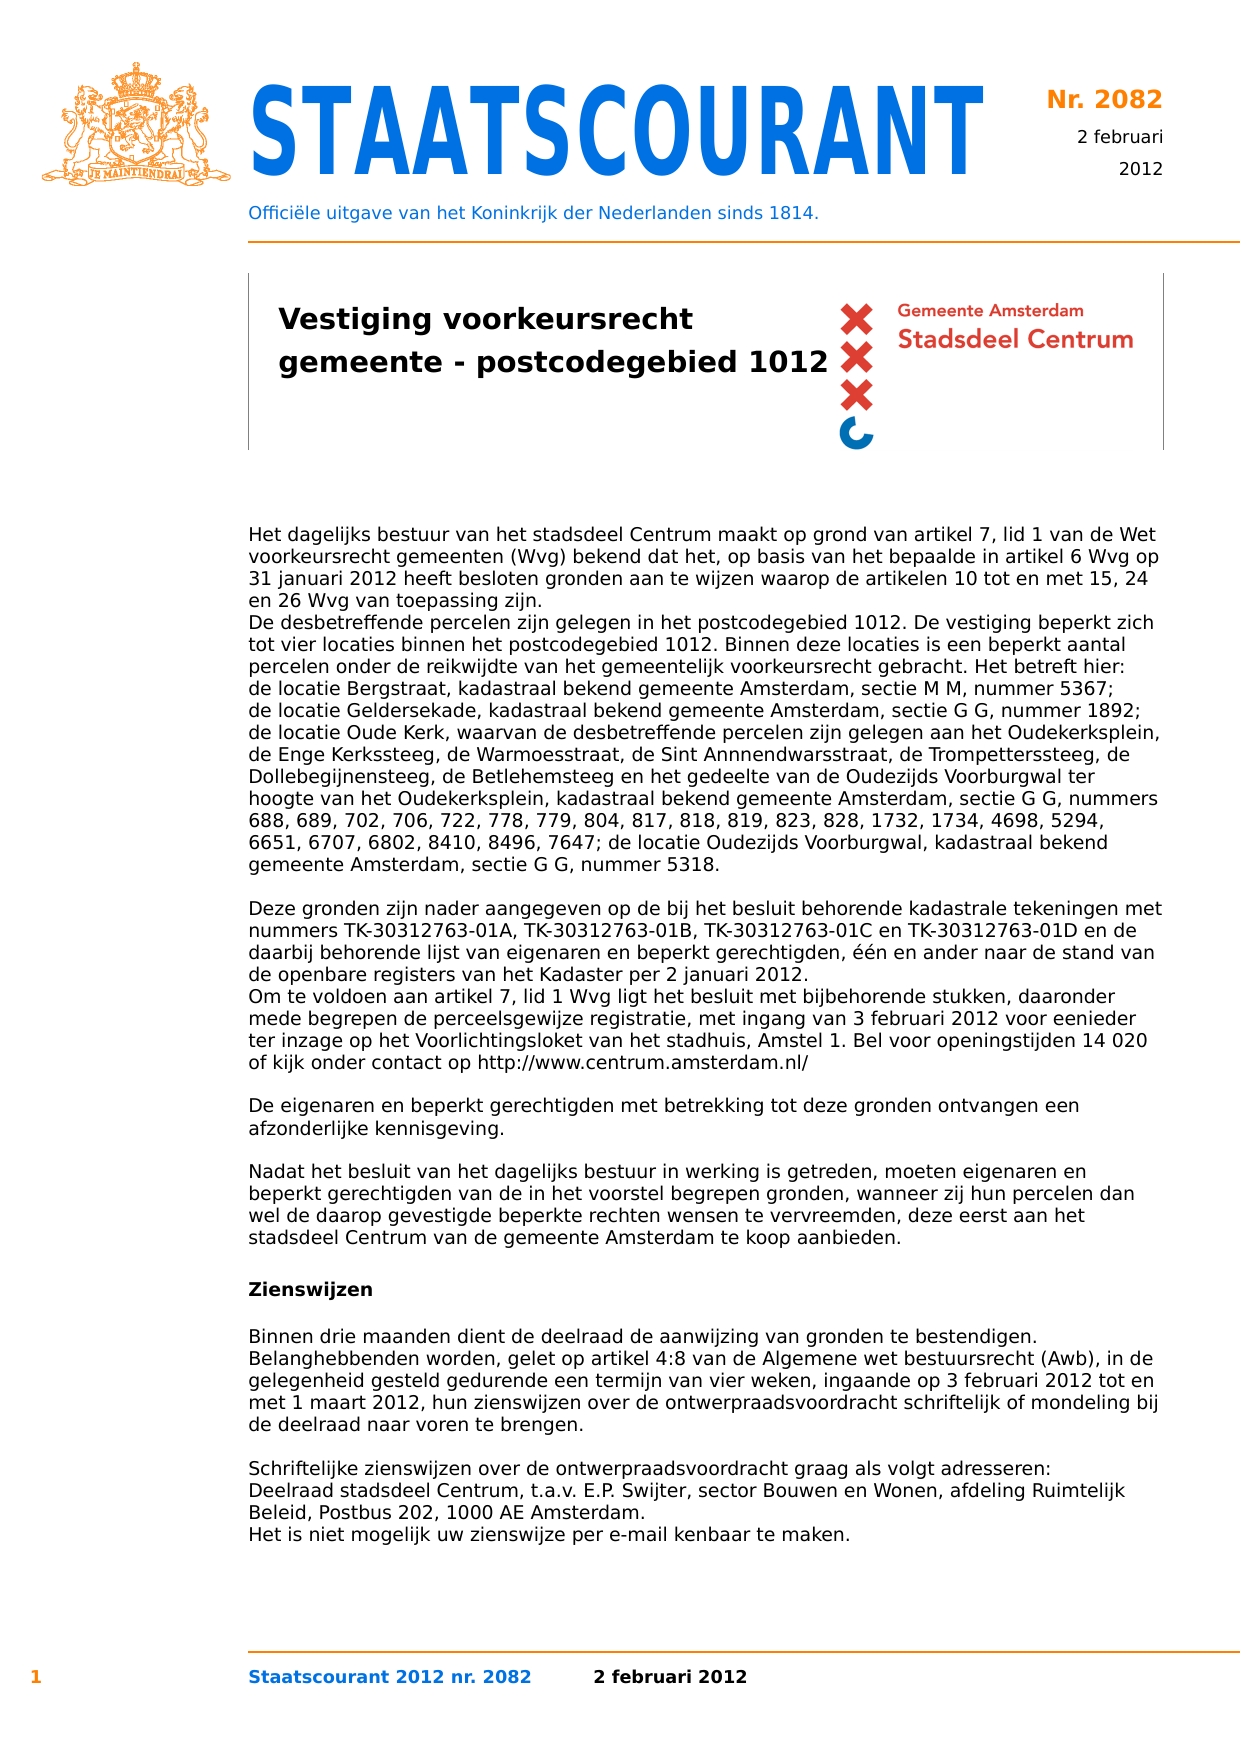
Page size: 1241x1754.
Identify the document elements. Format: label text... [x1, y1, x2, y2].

subtitle Zienswijzen [248, 1279, 1163, 1301]
picture [838, 302, 1134, 451]
table_header STAATSCOURANT [248, 62, 998, 203]
text Deze gronden zijn nader aangegeven op de bij het besluit behorende kadastrale tekeningen met nummers TK-30312763-01A, TK-30312763-01B, TK-30312763-01C en TK-30312763-01D en de daarbij behorende lijst van eigenaren en beperkt gerechtigden, één en ander naar de stand van de openbare registers van het Kadaster per 2 januari 2012. [248, 898, 1163, 986]
text Het is niet mogelijk uw zienswijze per e-mail kenbaar te maken. [248, 1524, 1163, 1546]
text Het dagelijks bestuur van het stadsdeel Centrum maakt op grond van artikel 7, lid 1 van de Wet voorkeursrecht gemeenten (Wvg) bekend dat het, op basis van het bepaalde in artikel 6 Wvg op 31 januari 2012 heeft besloten gronden aan te wijzen waarop de artikelen 10 tot en met 15, 24 en 26 Wvg van toepassing zijn. [248, 524, 1163, 612]
table_cell 2012 [998, 153, 1240, 203]
text Nadat het besluit van het dagelijks bestuur in werking is getreden, moeten eigenaren en beperkt gerechtigden van de in het voorstel begrepen gronden, wanneer zij hun percelen dan wel de daarop gevestigde beperkte rechten wensen te vervreemden, deze eerst aan het stadsdeel Centrum van de gemeente Amsterdam te koop aanbieden. [248, 1161, 1163, 1249]
text de locatie Geldersekade, kadastraal bekend gemeente Amsterdam, sectie G G, nummer 1892; [248, 700, 1163, 722]
table_header Nr. 2082 [998, 62, 1240, 121]
text Deelraad stadsdeel Centrum, t.a.v. E.P. Swijter, sector Bouwen en Wonen, afdeling Ruimtelijk Beleid, Postbus 202, 1000 AE Amsterdam. [248, 1480, 1163, 1524]
picture [41, 62, 231, 186]
text Om te voldoen aan artikel 7, lid 1 Wvg ligt het besluit met bijbehorende stukken, daaronder mede begrepen de perceelsgewijze registratie, met ingang van 3 februari 2012 voor eenieder ter inzage op het Voorlichtingsloket van het stadhuis, Amstel 1. Bel voor openingstijden 14 020 of kijk onder contact op http://www.centrum.amsterdam.nl/ [248, 986, 1163, 1073]
text de locatie Oude Kerk, waarvan de desbetreffende percelen zijn gelegen aan het Oudekerksplein, de Enge Kerkssteeg, de Warmoesstraat, de Sint Annnendwarsstraat, de Trompetterssteeg, de Dollebegijnensteeg, de Betlehemsteeg en het gedeelte van de Oudezijds Voorburgwal ter hoogte van het Oudekerksplein, kadastraal bekend gemeente Amsterdam, sectie G G, nummers 688, 689, 702, 706, 722, 778, 779, 804, 817, 818, 819, 823, 828, 1732, 1734, 4698, 5294, 6651, 6707, 6802, 8410, 8496, 7647; de locatie Oudezijds Voorburgwal, kadastraal bekend gemeente Amsterdam, sectie G G, nummer 5318. [248, 722, 1163, 876]
table_header [25, 62, 248, 241]
text De desbetreffende percelen zijn gelegen in het postcodegebied 1012. De vestiging beperkt zich tot vier locaties binnen het postcodegebied 1012. Binnen deze locaties is een beperkt aantal percelen onder de reikwijdte van het gemeentelijk voorkeursrecht gebracht. Het betreft hier: [248, 612, 1163, 678]
table_cell 2 februari [998, 121, 1240, 153]
text de locatie Bergstraat, kadastraal bekend gemeente Amsterdam, sectie M M, nummer 5367; [248, 678, 1163, 700]
text Schriftelijke zienswijzen over de ontwerpraadsvoordracht graag als volgt adresseren: [248, 1458, 1163, 1480]
text Binnen drie maanden dient de deelraad de aanwijzing van gronden te bestendigen. [248, 1326, 1163, 1348]
subtitle Vestiging voorkeursrecht gemeente - postcodegebied 1012 [249, 273, 1163, 450]
text Belanghebbenden worden, gelet op artikel 4:8 van de Algemene wet bestuursrecht (Awb), in de gelegenheid gesteld gedurende een termijn van vier weken, ingaande op 3 februari 2012 tot en met 1 maart 2012, hun zienswijzen over de ontwerpraadsvoordracht schriftelijk of mondeling bij de deelraad naar voren te brengen. [248, 1348, 1163, 1436]
table_cell Officiële uitgave van het Koninkrijk der Nederlanden sinds 1814. [248, 203, 1240, 241]
text De eigenaren en beperkt gerechtigden met betrekking tot deze gronden ontvangen een afzonderlijke kennisgeving. [248, 1095, 1163, 1139]
